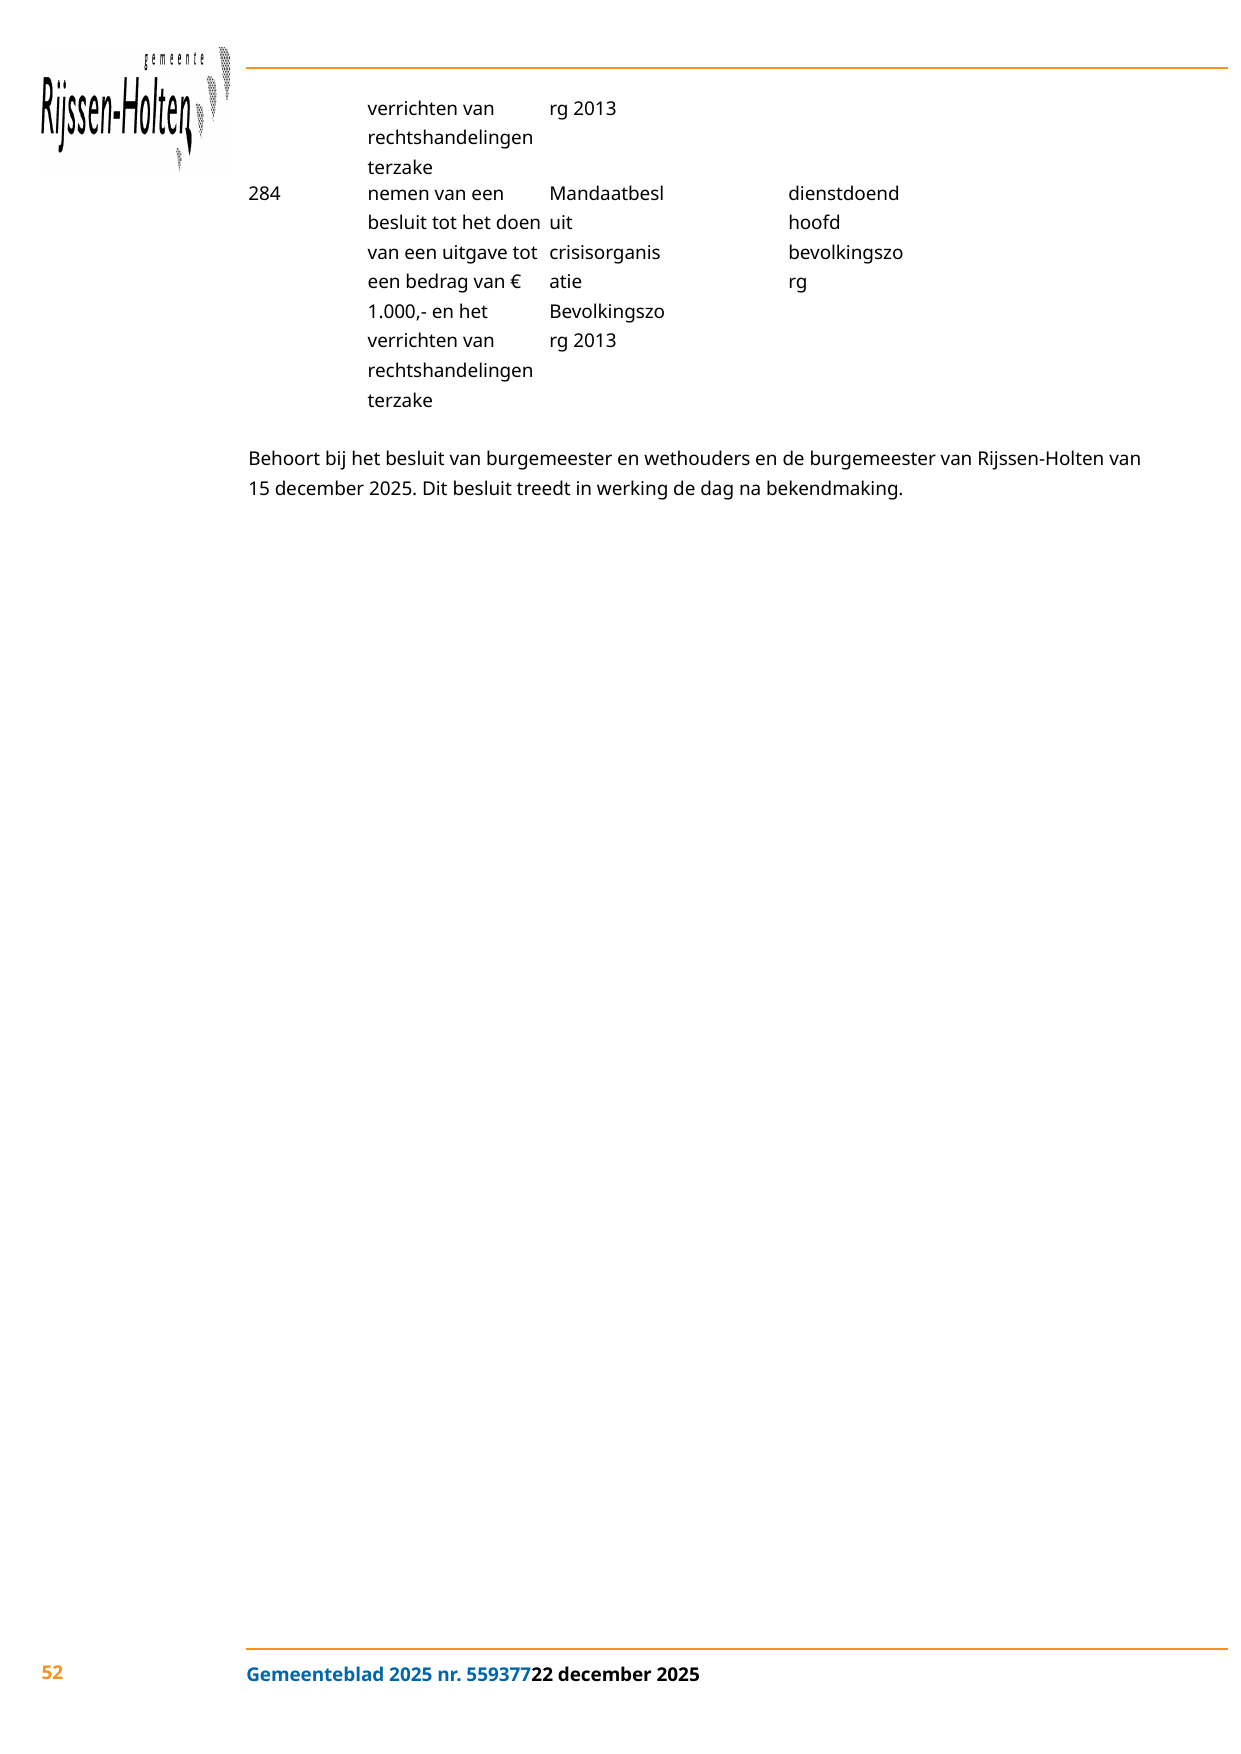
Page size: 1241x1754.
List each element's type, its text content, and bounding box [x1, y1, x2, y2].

table_cell [248, 95, 367, 180]
picture [41, 47, 231, 172]
table_cell [788, 95, 907, 180]
table_cell Mandaatbesluit crisisorganisatie Bevolkingszorg 2013 [549, 180, 669, 412]
table_cell 284 [248, 180, 367, 412]
table_cell dienstdoend hoofd bevolkingszorg [788, 180, 907, 412]
text Behoort bij het besluit van burgemeester en wethouders en de burgemeester van Rijssen-Holten van 15 december 2025. Dit besluit treedt in werking de dag na bekendmaking. [248, 445, 1152, 501]
table_cell [908, 180, 1027, 412]
table_cell [908, 95, 1027, 180]
table_cell verrichten van rechtshandelingen terzake [368, 95, 549, 180]
table_cell [669, 95, 788, 180]
table_cell [669, 180, 788, 412]
table_cell [1027, 95, 1152, 180]
table_cell nemen van een besluit tot het doen van een uitgave tot een bedrag van € 1.000,- en het verrichten van rechtshandelingen terzake [368, 180, 549, 412]
table_cell rg 2013 [549, 95, 669, 180]
table_cell [1027, 180, 1152, 412]
